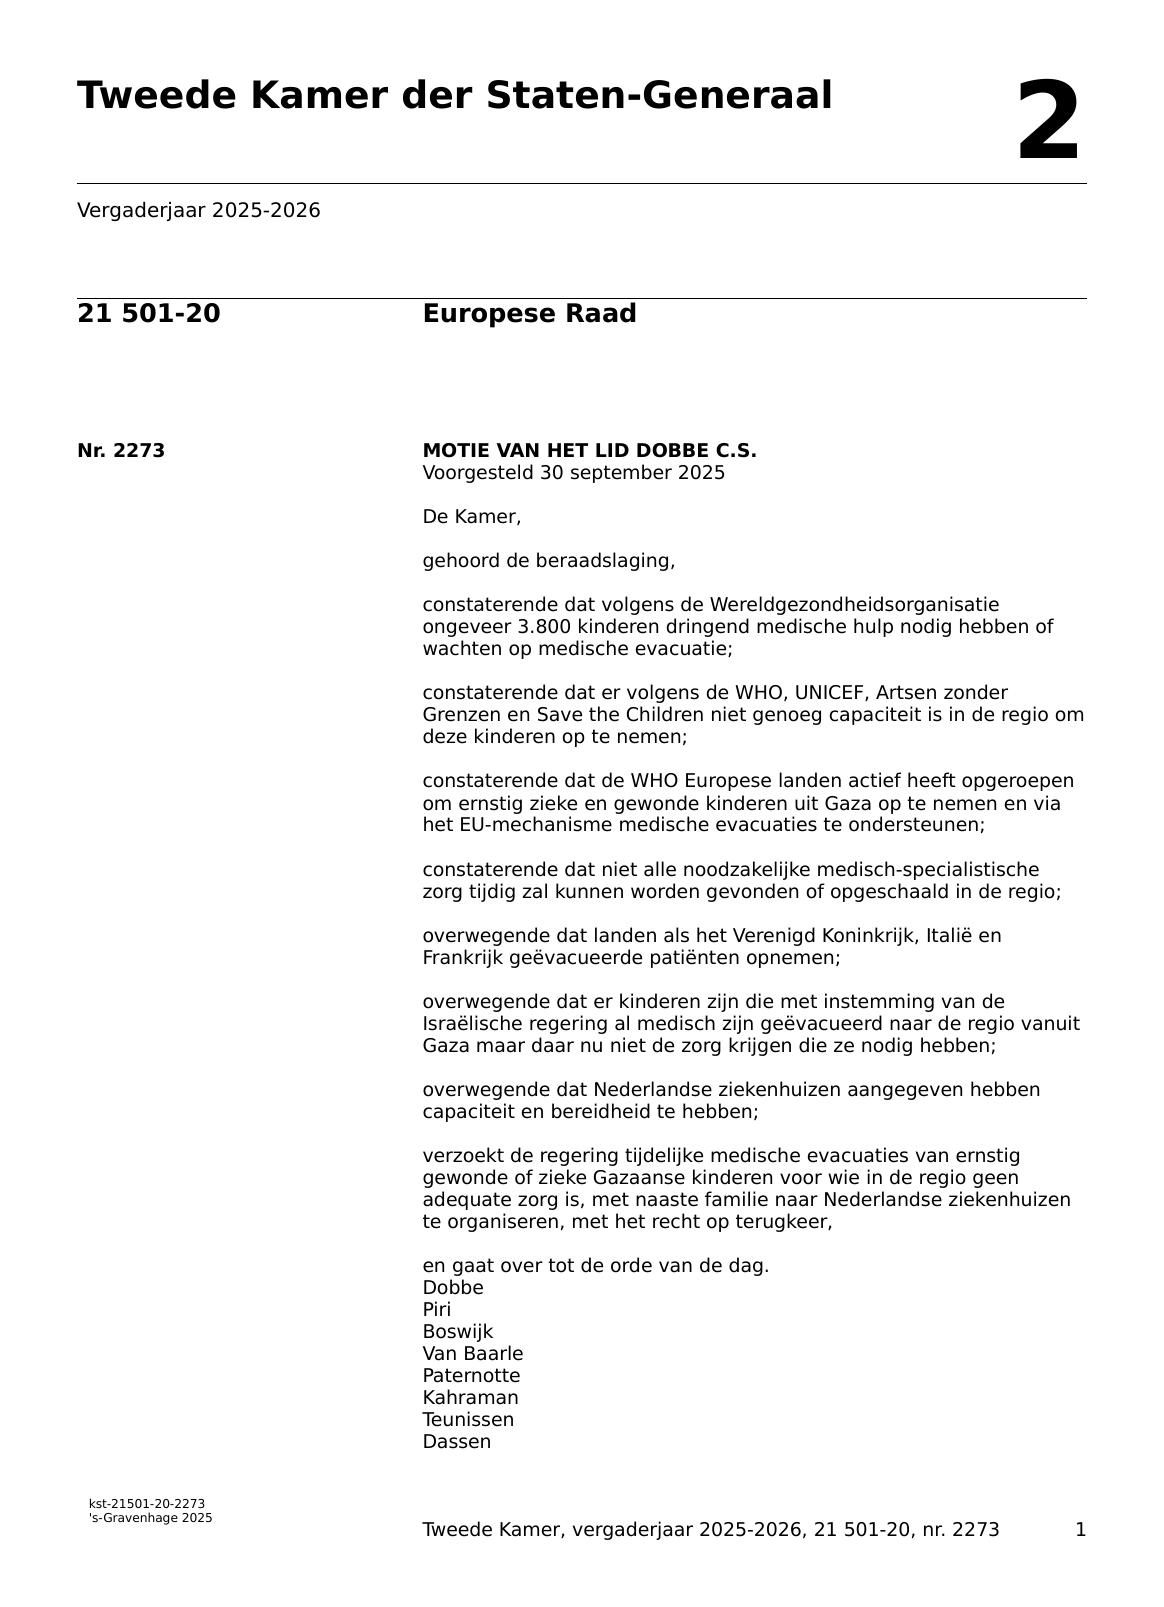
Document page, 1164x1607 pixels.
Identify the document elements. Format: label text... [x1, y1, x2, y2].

text Paternotte [422, 1365, 1087, 1387]
text Dassen [422, 1431, 1087, 1453]
text Piri [422, 1299, 1087, 1321]
text Dobbe [422, 1277, 1087, 1299]
text constaterende dat volgens de Wereldgezondheidsorganisatie ongeveer 3.800 kinderen dringend medische hulp nodig hebben of wachten op medische evacuatie; [422, 594, 1087, 660]
table_header Tweede Kamer der Staten-Generaal [77, 59, 886, 183]
subtitle 21 501-20 Europese Raad [77, 299, 1087, 329]
text Kahraman [422, 1387, 1087, 1409]
text verzoekt de regering tijdelijke medische evacuaties van ernstig gewonde of zieke Gazaanse kinderen voor wie in de regio geen adequate zorg is, met naaste familie naar Nederlandse ziekenhuizen te organiseren, met het recht op terugkeer, [422, 1145, 1087, 1233]
subtitle Nr. 2273 MOTIE VAN HET LID DOBBE C.S. [77, 440, 1087, 462]
text overwegende dat landen als het Verenigd Koninkrijk, Italië en Frankrijk geëvacueerde patiënten opnemen; [422, 925, 1087, 969]
text Van Baarle [422, 1343, 1087, 1365]
text gehoord de beraadslaging, [422, 550, 1087, 572]
text overwegende dat Nederlandse ziekenhuizen aangegeven hebben capaciteit en bereidheid te hebben; [422, 1079, 1087, 1123]
text kst-21501-20-2273 [88, 1497, 323, 1511]
text Boswijk [422, 1321, 1087, 1343]
text en gaat over tot de orde van de dag. [422, 1255, 1087, 1277]
text constaterende dat niet alle noodzakelijke medisch-specialistische zorg tijdig zal kunnen worden gevonden of opgeschaald in de regio; [422, 858, 1087, 902]
table_cell Vergaderjaar 2025-2026 [77, 184, 1087, 298]
text Voorgesteld 30 september 2025 [422, 462, 1087, 484]
text constaterende dat er volgens de WHO, UNICEF, Artsen zonder Grenzen en Save the Children niet genoeg capaciteit is in de regio om deze kinderen op te nemen; [422, 682, 1087, 748]
table_header 2 [886, 59, 1087, 183]
text De Kamer, [422, 506, 1087, 528]
text overwegende dat er kinderen zijn die met instemming van de Israëlische regering al medisch zijn geëvacueerd naar de regio vanuit Gaza maar daar nu niet de zorg krijgen die ze nodig hebben; [422, 991, 1087, 1057]
text constaterende dat de WHO Europese landen actief heeft opgeroepen om ernstig zieke en gewonde kinderen uit Gaza op te nemen en via het EU-mechanisme medische evacuaties te ondersteunen; [422, 770, 1087, 836]
text Teunissen [422, 1409, 1087, 1431]
text 's-Gravenhage 2025 [88, 1511, 323, 1525]
